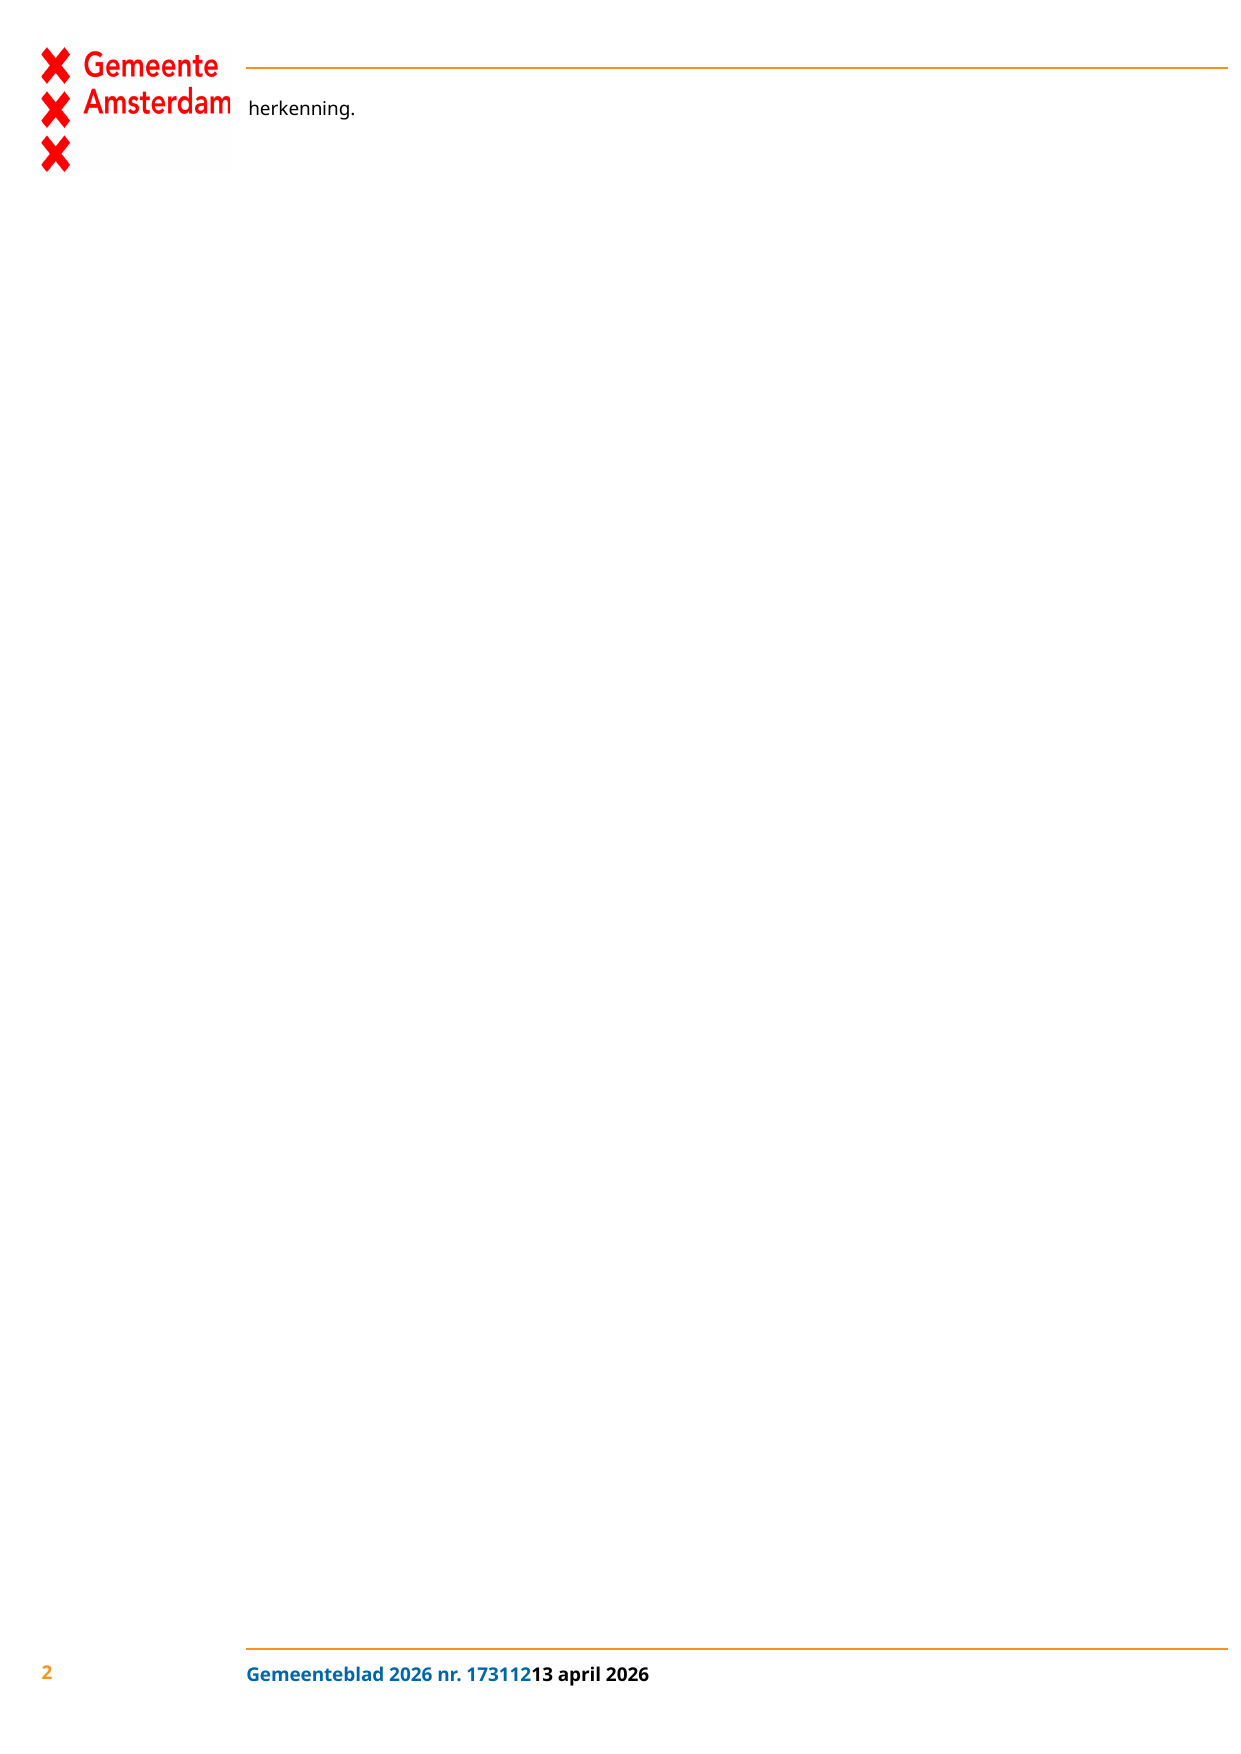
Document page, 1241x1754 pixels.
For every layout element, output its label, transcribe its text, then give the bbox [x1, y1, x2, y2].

text herkenning. [248, 95, 1152, 121]
picture [41, 47, 231, 172]
